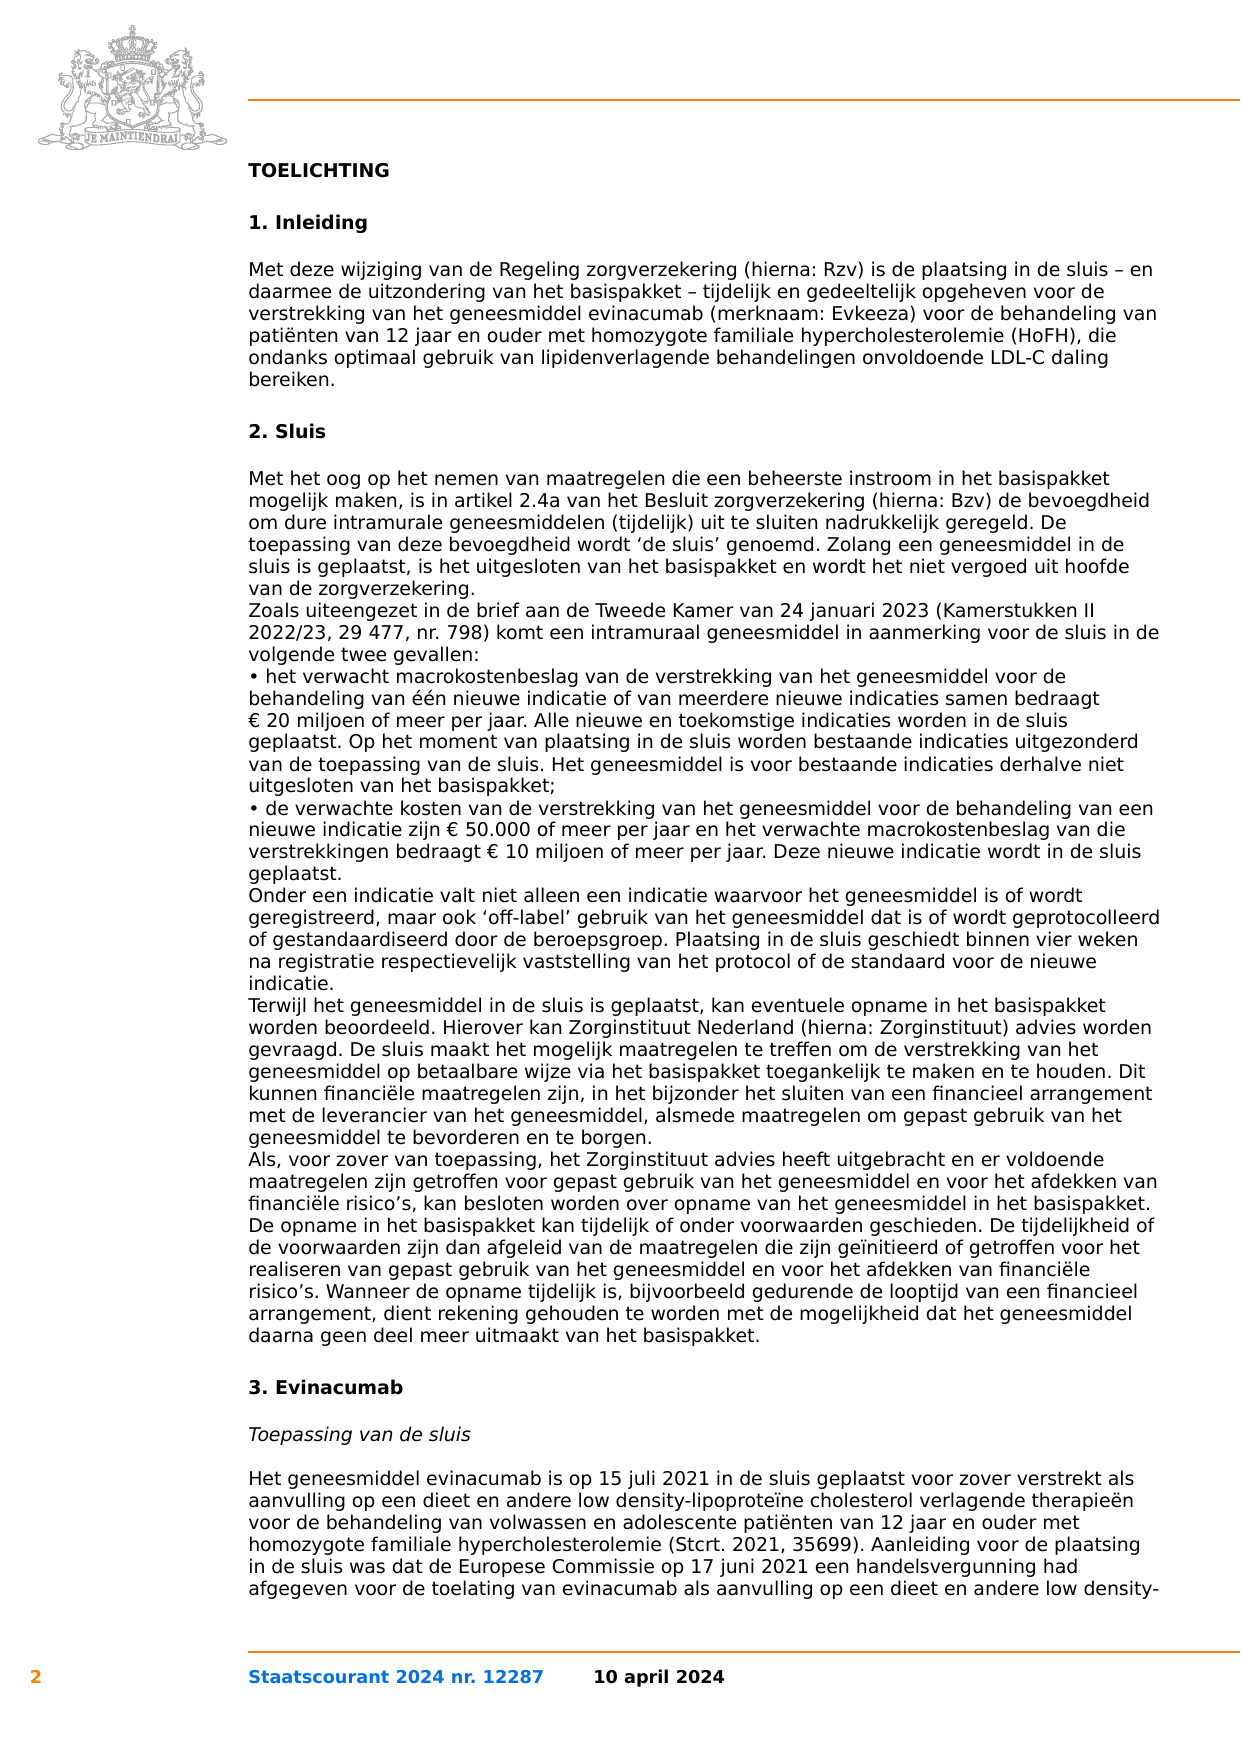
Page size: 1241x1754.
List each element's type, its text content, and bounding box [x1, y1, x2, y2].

text Met deze wijziging van de Regeling zorgverzekering (hierna: Rzv) is de plaatsing in de sluis – en daarmee de uitzondering van het basispakket – tijdelijk en gedeeltelijk opgeheven voor de verstrekking van het geneesmiddel evinacumab (merknaam: Evkeeza) voor de behandeling van patiënten van 12 jaar en ouder met homozygote familiale hypercholesterolemie (HoFH), die ondanks optimaal gebruik van lipidenverlagende behandelingen onvoldoende LDL-C daling bereiken. [248, 259, 1163, 391]
text Onder een indicatie valt niet alleen een indicatie waarvoor het geneesmiddel is of wordt geregistreerd, maar ook ‘off-label’ gebruik van het geneesmiddel dat is of wordt geprotocolleerd of gestandaardiseerd door de beroepsgroep. Plaatsing in de sluis geschiedt binnen vier weken na registratie respectievelijk vaststelling van het protocol of de standaard voor de nieuwe indicatie. [248, 885, 1163, 995]
text Terwijl het geneesmiddel in de sluis is geplaatst, kan eventuele opname in het basispakket worden beoordeeld. Hierover kan Zorginstituut Nederland (hierna: Zorginstituut) advies worden gevraagd. De sluis maakt het mogelijk maatregelen te treffen om de verstrekking van het geneesmiddel op betaalbare wijze via het basispakket toegankelijk te maken en te houden. Dit kunnen financiële maatregelen zijn, in het bijzonder het sluiten van een financieel arrangement met de leverancier van het geneesmiddel, alsmede maatregelen om gepast gebruik van het geneesmiddel te bevorderen en te borgen. [248, 995, 1163, 1149]
subtitle 2. Sluis [248, 421, 1163, 443]
subtitle 3. Evinacumab [248, 1377, 1163, 1399]
text Zoals uiteengezet in de brief aan de Tweede Kamer van 24 januari 2023 (Kamerstukken II 2022/23, 29 477, nr. 798) komt een intramuraal geneesmiddel in aanmerking voor de sluis in de volgende twee gevallen: [248, 599, 1163, 666]
text Het geneesmiddel evinacumab is op 15 juli 2021 in de sluis geplaatst voor zover verstrekt als aanvulling op een dieet en andere low density-lipoproteïne cholesterol verlagende therapieën voor de behandeling van volwassen en adolescente patiënten van 12 jaar en ouder met homozygote familiale hypercholesterolemie (Stcrt. 2021, 35699). Aanleiding voor de plaatsing in de sluis was dat de Europese Commissie op 17 juni 2021 een handelsvergunning had afgegeven voor de toelating van evinacumab als aanvulling op een dieet en andere low density- [248, 1468, 1163, 1599]
text Als, voor zover van toepassing, het Zorginstituut advies heeft uitgebracht en er voldoende maatregelen zijn getroffen voor gepast gebruik van het geneesmiddel en voor het afdekken van financiële risico’s, kan besloten worden over opname van het geneesmiddel in het basispakket. [248, 1149, 1163, 1215]
subtitle Toepassing van de sluis [248, 1424, 1163, 1446]
text • het verwacht macrokostenbeslag van de verstrekking van het geneesmiddel voor de behandeling van één nieuwe indicatie of van meerdere nieuwe indicaties samen bedraagt € 20 miljoen of meer per jaar. Alle nieuwe en toekomstige indicaties worden in de sluis geplaatst. Op het moment van plaatsing in de sluis worden bestaande indicaties uitgezonderd van de toepassing van de sluis. Het geneesmiddel is voor bestaande indicaties derhalve niet uitgesloten van het basispakket; [248, 666, 1163, 797]
subtitle TOELICHTING [248, 160, 1163, 182]
text De opname in het basispakket kan tijdelijk of onder voorwaarden geschieden. De tijdelijkheid of de voorwaarden zijn dan afgeleid van de maatregelen die zijn geïnitieerd of getroffen voor het realiseren van gepast gebruik van het geneesmiddel en voor het afdekken van financiële risico’s. Wanneer de opname tijdelijk is, bijvoorbeeld gedurende de looptijd van een financieel arrangement, dient rekening gehouden te worden met de mogelijkheid dat het geneesmiddel daarna geen deel meer uitmaakt van het basispakket. [248, 1215, 1163, 1347]
subtitle 1. Inleiding [248, 212, 1163, 234]
picture [38, 25, 227, 150]
text • de verwachte kosten van de verstrekking van het geneesmiddel voor de behandeling van een nieuwe indicatie zijn € 50.000 of meer per jaar en het verwachte macrokostenbeslag van die verstrekkingen bedraagt € 10 miljoen of meer per jaar. Deze nieuwe indicatie wordt in de sluis geplaatst. [248, 797, 1163, 885]
text Met het oog op het nemen van maatregelen die een beheerste instroom in het basispakket mogelijk maken, is in artikel 2.4a van het Besluit zorgverzekering (hierna: Bzv) de bevoegdheid om dure intramurale geneesmiddelen (tijdelijk) uit te sluiten nadrukkelijk geregeld. De toepassing van deze bevoegdheid wordt ‘de sluis’ genoemd. Zolang een geneesmiddel in de sluis is geplaatst, is het uitgesloten van het basispakket en wordt het niet vergoed uit hoofde van de zorgverzekering. [248, 468, 1163, 599]
